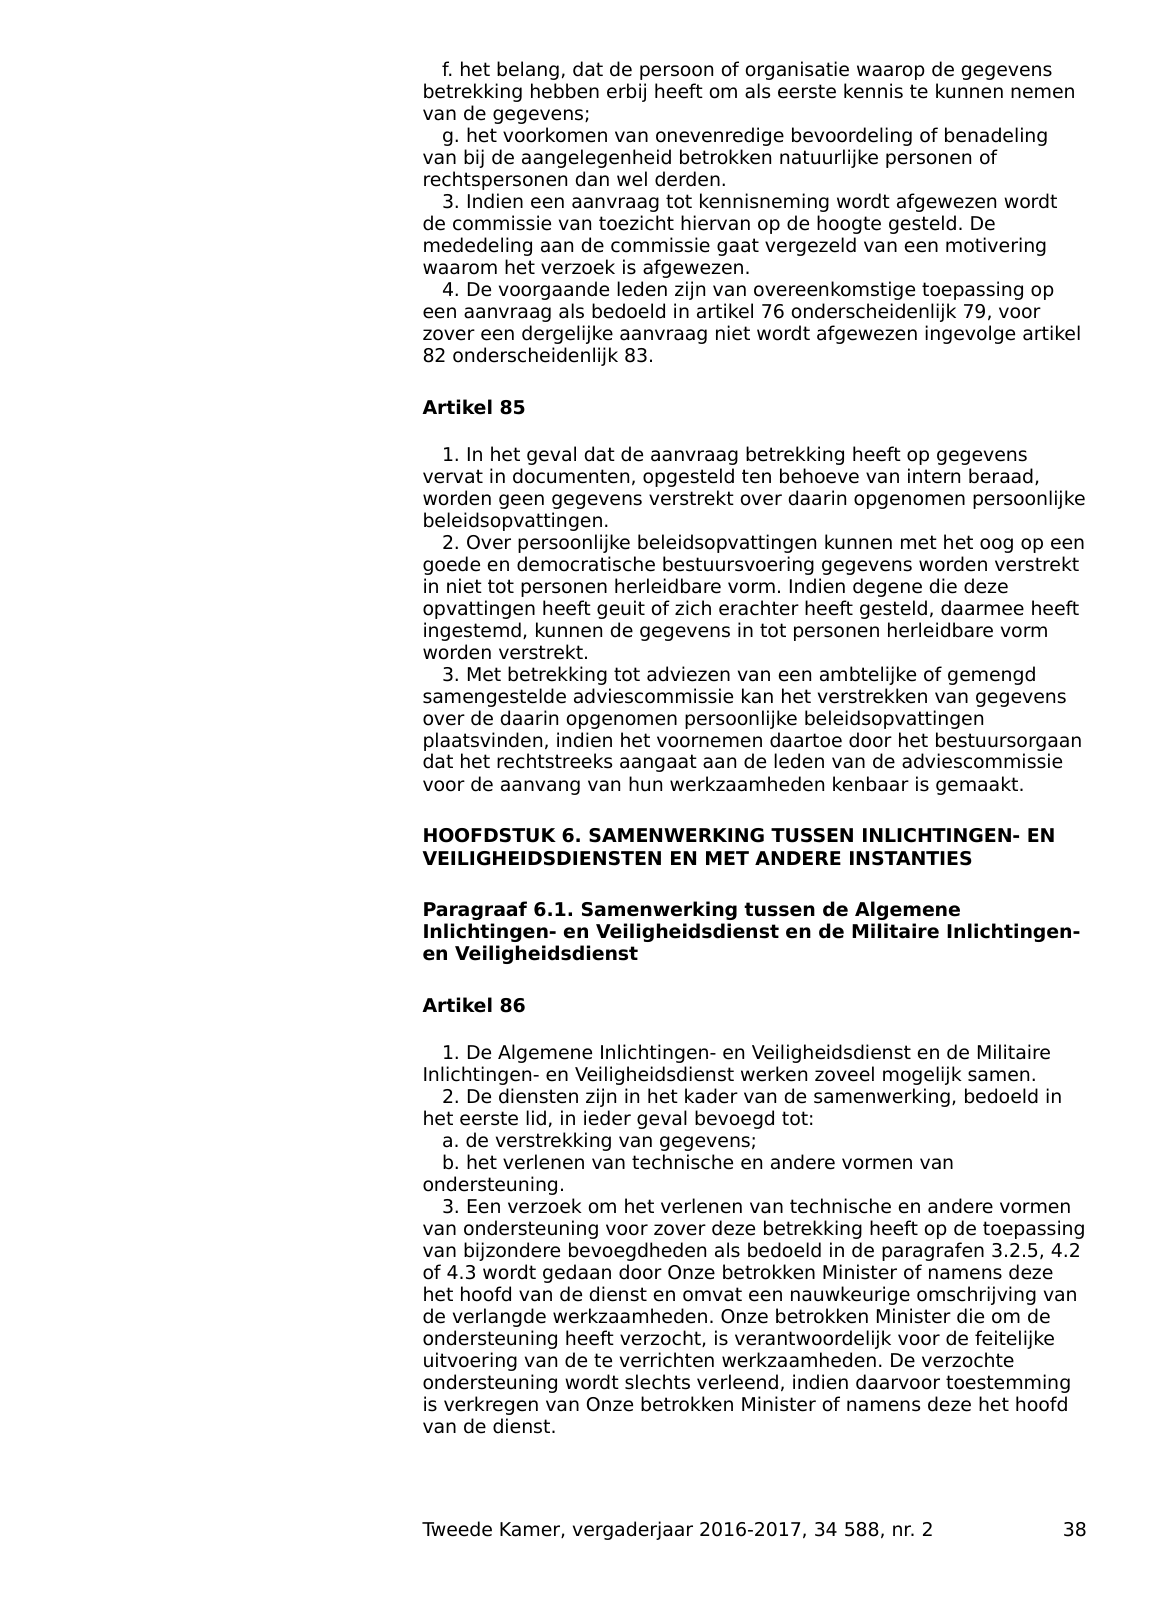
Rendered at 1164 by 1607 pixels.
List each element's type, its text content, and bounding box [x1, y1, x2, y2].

text 1. In het geval dat de aanvraag betrekking heeft op gegevens vervat in documenten, opgesteld ten behoeve van intern beraad, worden geen gegevens verstrekt over daarin opgenomen persoonlijke beleidsopvattingen. [422, 444, 1087, 532]
text f. het belang, dat de persoon of organisatie waarop de gegevens betrekking hebben erbij heeft om als eerste kennis te kunnen nemen van de gegevens; [422, 59, 1087, 125]
text 3. Met betrekking tot adviezen van een ambtelijke of gemengd samengestelde adviescommissie kan het verstrekken van gegevens over de daarin opgenomen persoonlijke beleidsopvattingen plaatsvinden, indien het voornemen daartoe door het bestuursorgaan dat het rechtstreeks aangaat aan de leden van de adviescommissie voor de aanvang van hun werkzaamheden kenbaar is gemaakt. [422, 663, 1087, 795]
text 2. Over persoonlijke beleidsopvattingen kunnen met het oog op een goede en democratische bestuursvoering gegevens worden verstrekt in niet tot personen herleidbare vorm. Indien degene die deze opvattingen heeft geuit of zich erachter heeft gesteld, daarmee heeft ingestemd, kunnen de gegevens in tot personen herleidbare vorm worden verstrekt. [422, 532, 1087, 663]
text a. de verstrekking van gegevens; [422, 1130, 1087, 1152]
subtitle Artikel 85 [422, 397, 1087, 419]
text 4. De voorgaande leden zijn van overeenkomstige toepassing op een aanvraag als bedoeld in artikel 76 onderscheidenlijk 79, voor zover een dergelijke aanvraag niet wordt afgewezen ingevolge artikel 82 onderscheidenlijk 83. [422, 279, 1087, 367]
text 3. Een verzoek om het verlenen van technische en andere vormen van ondersteuning voor zover deze betrekking heeft op de toepassing van bijzondere bevoegdheden als bedoeld in de paragrafen 3.2.5, 4.2 of 4.3 wordt gedaan door Onze betrokken Minister of namens deze het hoofd van de dienst en omvat een nauwkeurige omschrijving van de verlangde werkzaamheden. Onze betrokken Minister die om de ondersteuning heeft verzocht, is verantwoordelijk voor de feitelijke uitvoering van de te verrichten werkzaamheden. De verzochte ondersteuning wordt slechts verleend, indien daarvoor toestemming is verkregen van Onze betrokken Minister of namens deze het hoofd van de dienst. [422, 1196, 1087, 1438]
text 3. Indien een aanvraag tot kennisneming wordt afgewezen wordt de commissie van toezicht hiervan op de hoogte gesteld. De mededeling aan de commissie gaat vergezeld van een motivering waarom het verzoek is afgewezen. [422, 191, 1087, 279]
text 2. De diensten zijn in het kader van de samenwerking, bedoeld in het eerste lid, in ieder geval bevoegd tot: [422, 1086, 1087, 1130]
subtitle Artikel 86 [422, 995, 1087, 1017]
text b. het verlenen van technische en andere vormen van ondersteuning. [422, 1152, 1087, 1196]
text g. het voorkomen van onevenredige bevoordeling of benadeling van bij de aangelegenheid betrokken natuurlijke personen of rechtspersonen dan wel derden. [422, 125, 1087, 191]
subtitle Paragraaf 6.1. Samenwerking tussen de Algemene Inlichtingen- en Veiligheidsdienst en de Militaire Inlichtingen- en Veiligheidsdienst [422, 899, 1087, 965]
subtitle HOOFDSTUK 6. SAMENWERKING TUSSEN INLICHTINGEN- EN VEILIGHEIDSDIENSTEN EN MET ANDERE INSTANTIES [422, 825, 1087, 869]
text 1. De Algemene Inlichtingen- en Veiligheidsdienst en de Militaire Inlichtingen- en Veiligheidsdienst werken zoveel mogelijk samen. [422, 1042, 1087, 1086]
